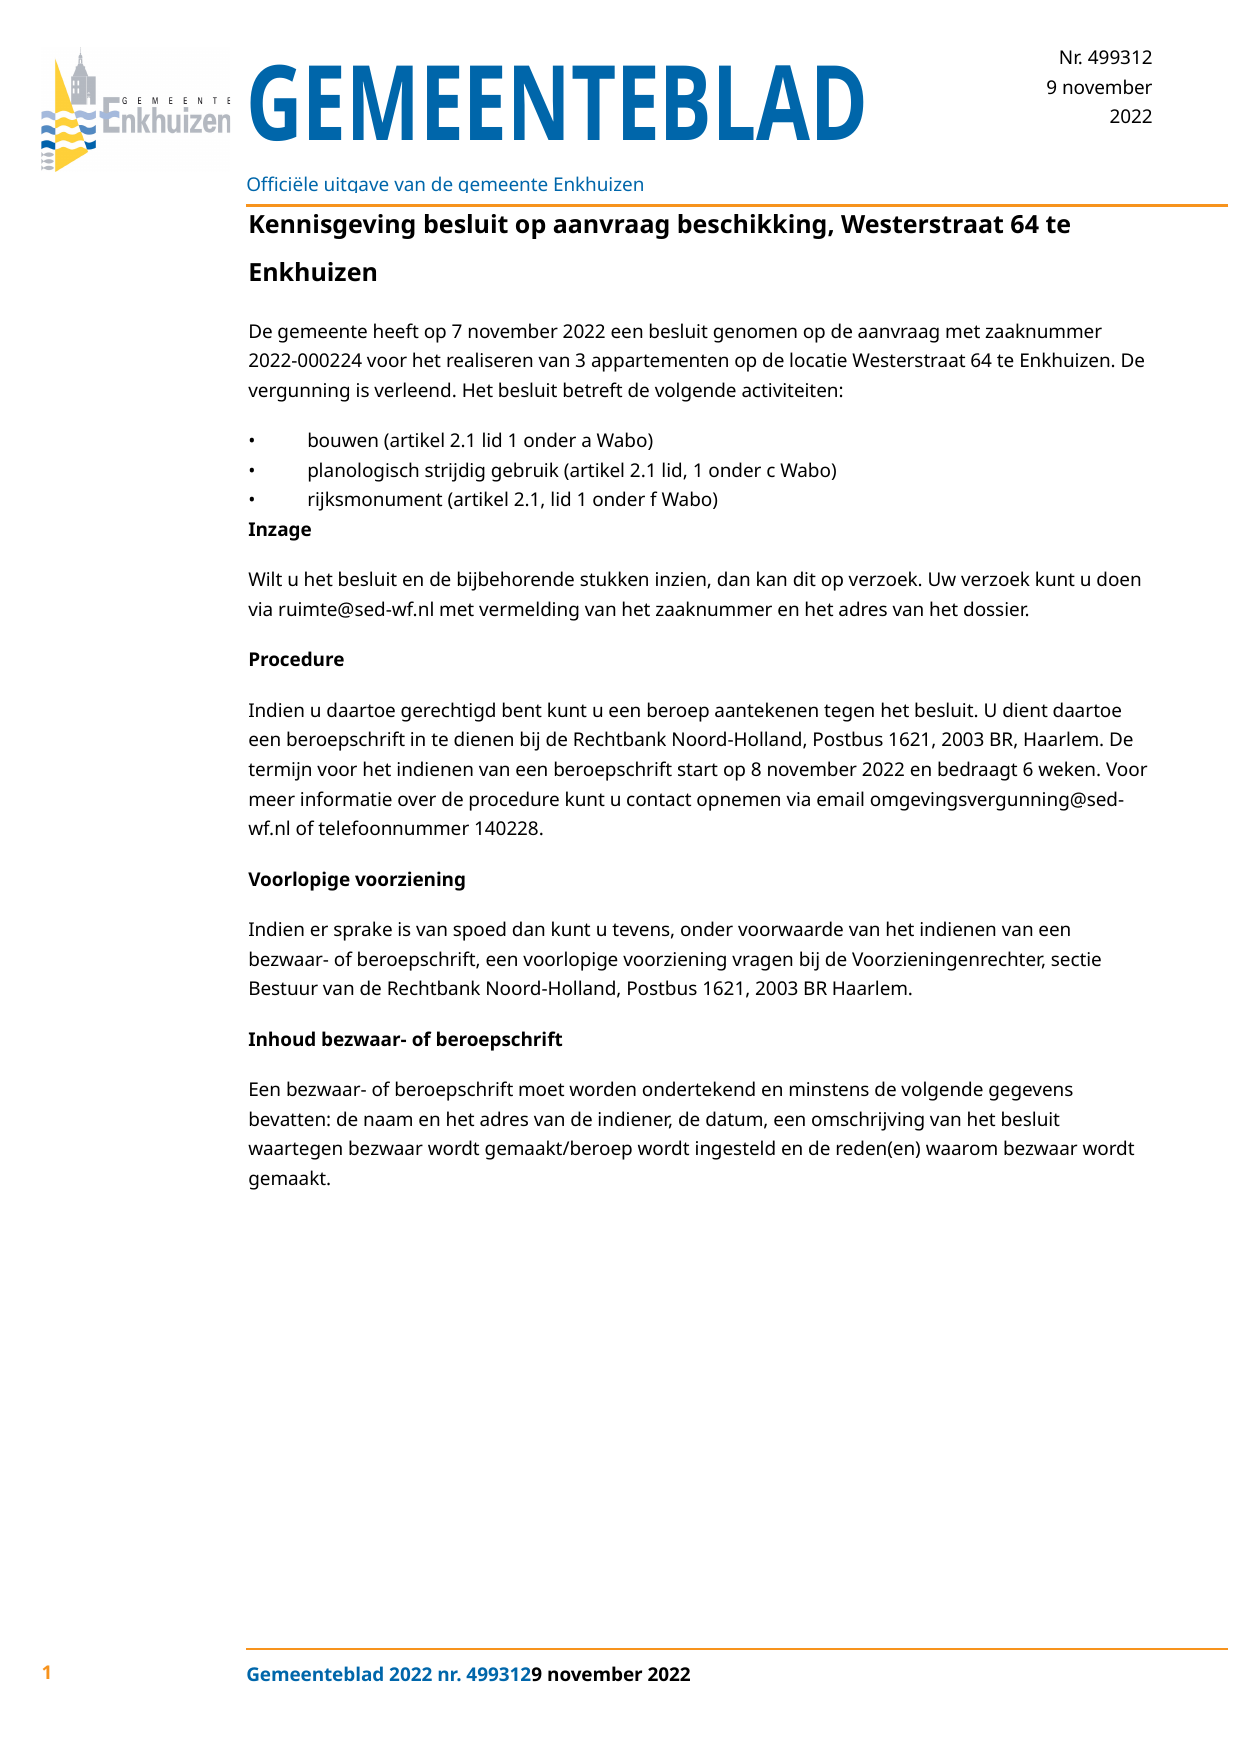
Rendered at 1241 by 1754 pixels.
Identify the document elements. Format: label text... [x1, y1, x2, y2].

list rijksmonument (artikel 2.1, lid 1 onder f Wabo) [248, 487, 1152, 512]
text Inhoud bezwaar- of beroepschrift [248, 1026, 1152, 1052]
list bouwen (artikel 2.1 lid 1 onder a Wabo) [248, 427, 1152, 453]
text Een bezwaar- of beroepschrift moet worden ondertekend en minstens de volgende gegevens bevatten: de naam en het adres van de indiener, de datum, een omschrijving van het besluit waartegen bezwaar wordt gemaakt/beroep wordt ingesteld en de reden(en) waarom bezwaar wordt gemaakt. [248, 1076, 1152, 1191]
text Kennisgeving besluit op aanvraag beschikking, Westerstraat 64 te Enkhuizen [248, 207, 1152, 288]
text Voorlopige voorziening [248, 866, 1152, 892]
text De gemeente heeft op 7 november 2022 een besluit genomen op de aanvraag met zaaknummer 2022-000224 voor het realiseren van 3 appartementen op de locatie Westerstraat 64 te Enkhuizen. De vergunning is verleend. Het besluit betreft de volgende activiteiten: [248, 318, 1152, 403]
text Indien er sprake is van spoed dan kunt u tevens, onder voorwaarde van het indienen van een bezwaar- of beroepschrift, een voorlopige voorziening vragen bij de Voorzieningenrechter, sectie Bestuur van de Rechtbank Noord-Holland, Postbus 1621, 2003 BR Haarlem. [248, 916, 1152, 1001]
picture [41, 47, 231, 172]
text Procedure [248, 647, 1152, 672]
text Inzage [248, 516, 1152, 542]
text Wilt u het besluit en de bijbehorende stukken inzien, dan kan dit op verzoek. Uw verzoek kunt u doen via ruimte@sed-wf.nl met vermelding van het zaaknummer en het adres van het dossier. [248, 567, 1152, 622]
text Indien u daartoe gerechtigd bent kunt u een beroep aantekenen tegen het besluit. U dient daartoe een beroepschrift in te dienen bij de Rechtbank Noord-Holland, Postbus 1621, 2003 BR, Haarlem. De termijn voor het indienen van een beroepschrift start op 8 november 2022 en bedraagt 6 weken. Voor meer informatie over de procedure kunt u contact opnemen via email omgevingsvergunning@sed-wf.nl of telefoonnummer 140228. [248, 697, 1152, 841]
list planologisch strijdig gebruik (artikel 2.1 lid, 1 onder c Wabo) [248, 457, 1152, 483]
